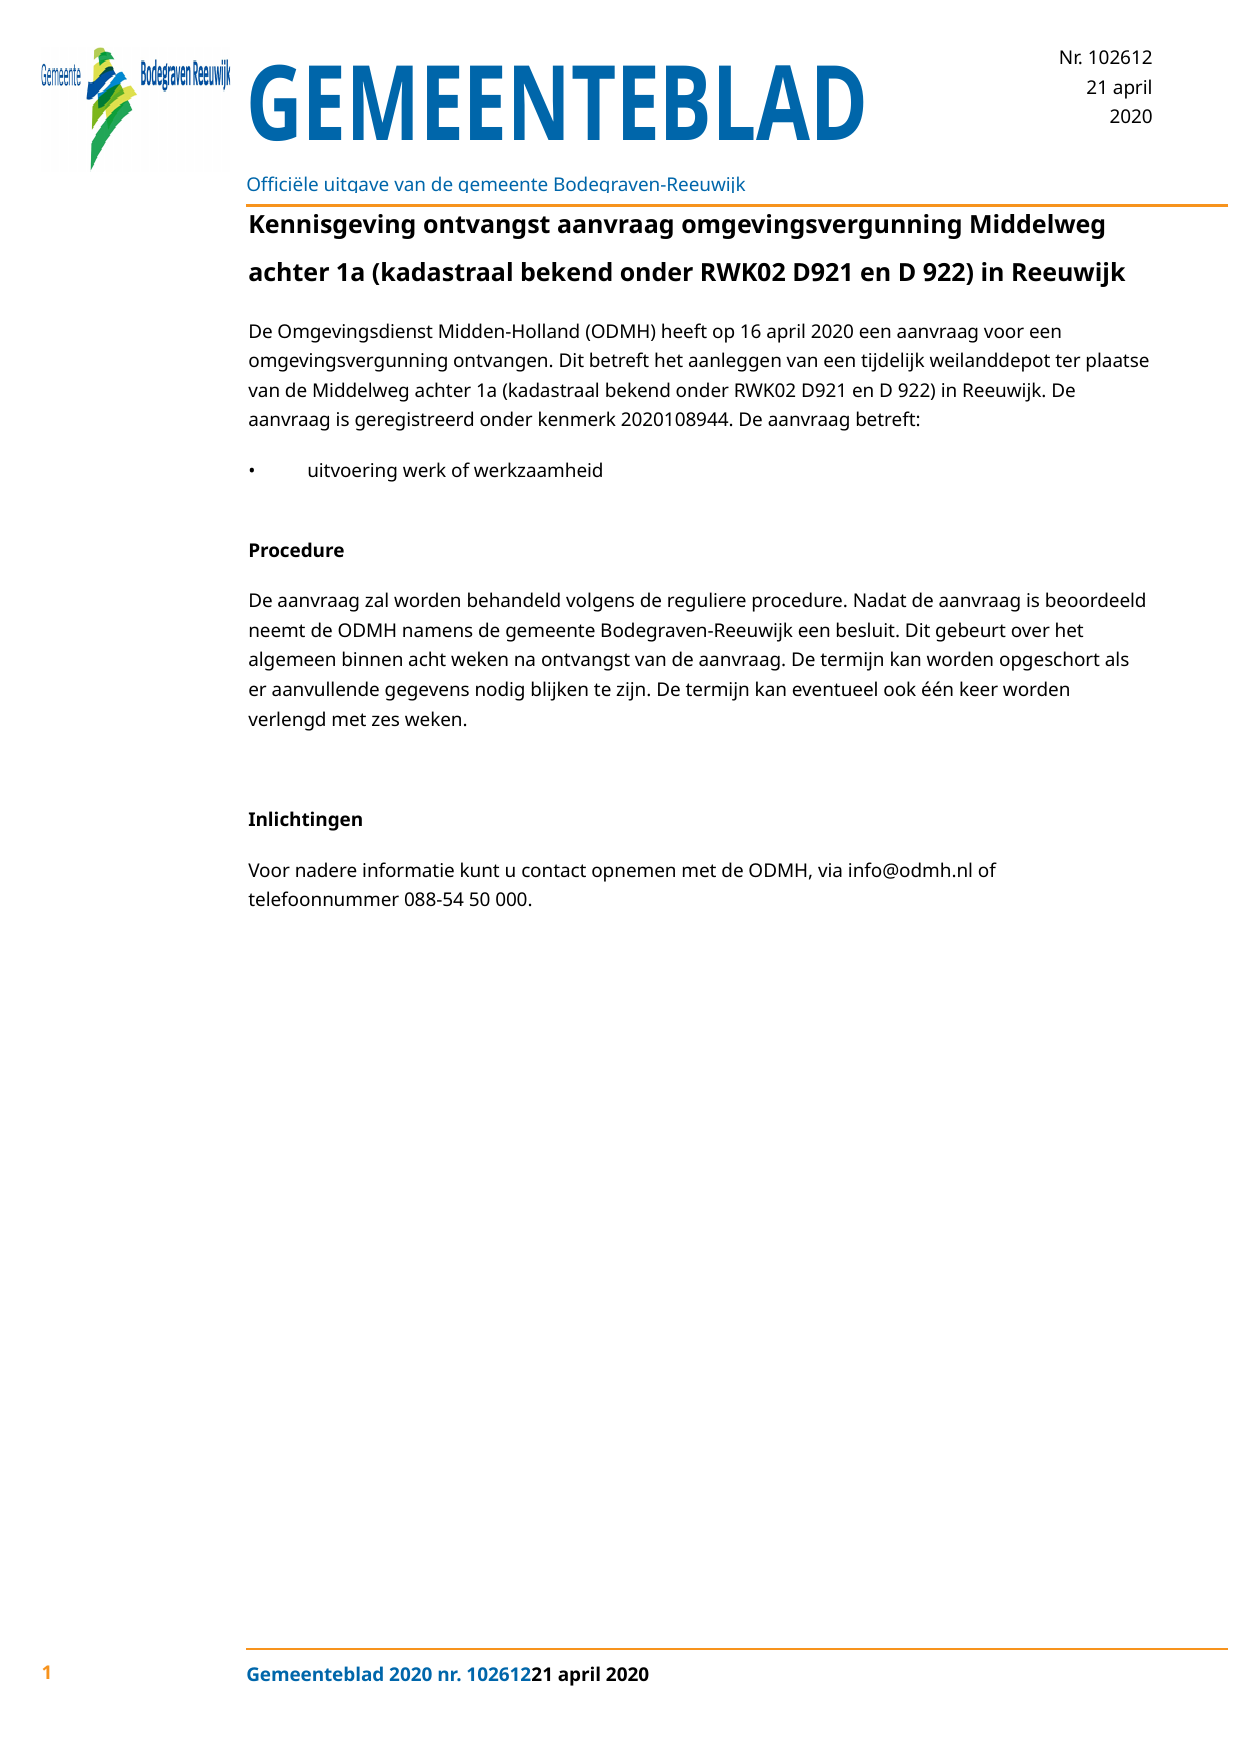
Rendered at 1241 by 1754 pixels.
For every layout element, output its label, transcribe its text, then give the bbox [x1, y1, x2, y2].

text De aanvraag zal worden behandeld volgens de reguliere procedure. Nadat de aanvraag is beoordeeld neemt de ODMH namens de gemeente Bodegraven-Reeuwijk een besluit. Dit gebeurt over het algemeen binnen acht weken na ontvangst van de aanvraag. De termijn kan worden opgeschort als er aanvullende gegevens nodig blijken te zijn. De termijn kan eventueel ook één keer worden verlengd met zes weken. [248, 587, 1152, 732]
text Procedure [248, 537, 1152, 563]
text Kennisgeving ontvangst aanvraag omgevingsvergunning Middelweg achter 1a (kadastraal bekend onder RWK02 D921 en D 922) in Reeuwijk [248, 207, 1152, 288]
text Voor nadere informatie kunt u contact opnemen met de ODMH, via info@odmh.nl of telefoonnummer 088-54 50 000. [248, 857, 1152, 912]
text Inlichtingen [248, 807, 1152, 832]
text De Omgevingsdienst Midden-Holland (ODMH) heeft op 16 april 2020 een aanvraag voor een omgevingsvergunning ontvangen. Dit betreft het aanleggen van een tijdelijk weilanddepot ter plaatse van de Middelweg achter 1a (kadastraal bekend onder RWK02 D921 en D 922) in Reeuwijk. De aanvraag is geregistreerd onder kenmerk 2020108944. De aanvraag betreft: [248, 318, 1152, 432]
list uitvoering werk of werkzaamheid [248, 457, 1152, 483]
picture [41, 47, 231, 172]
